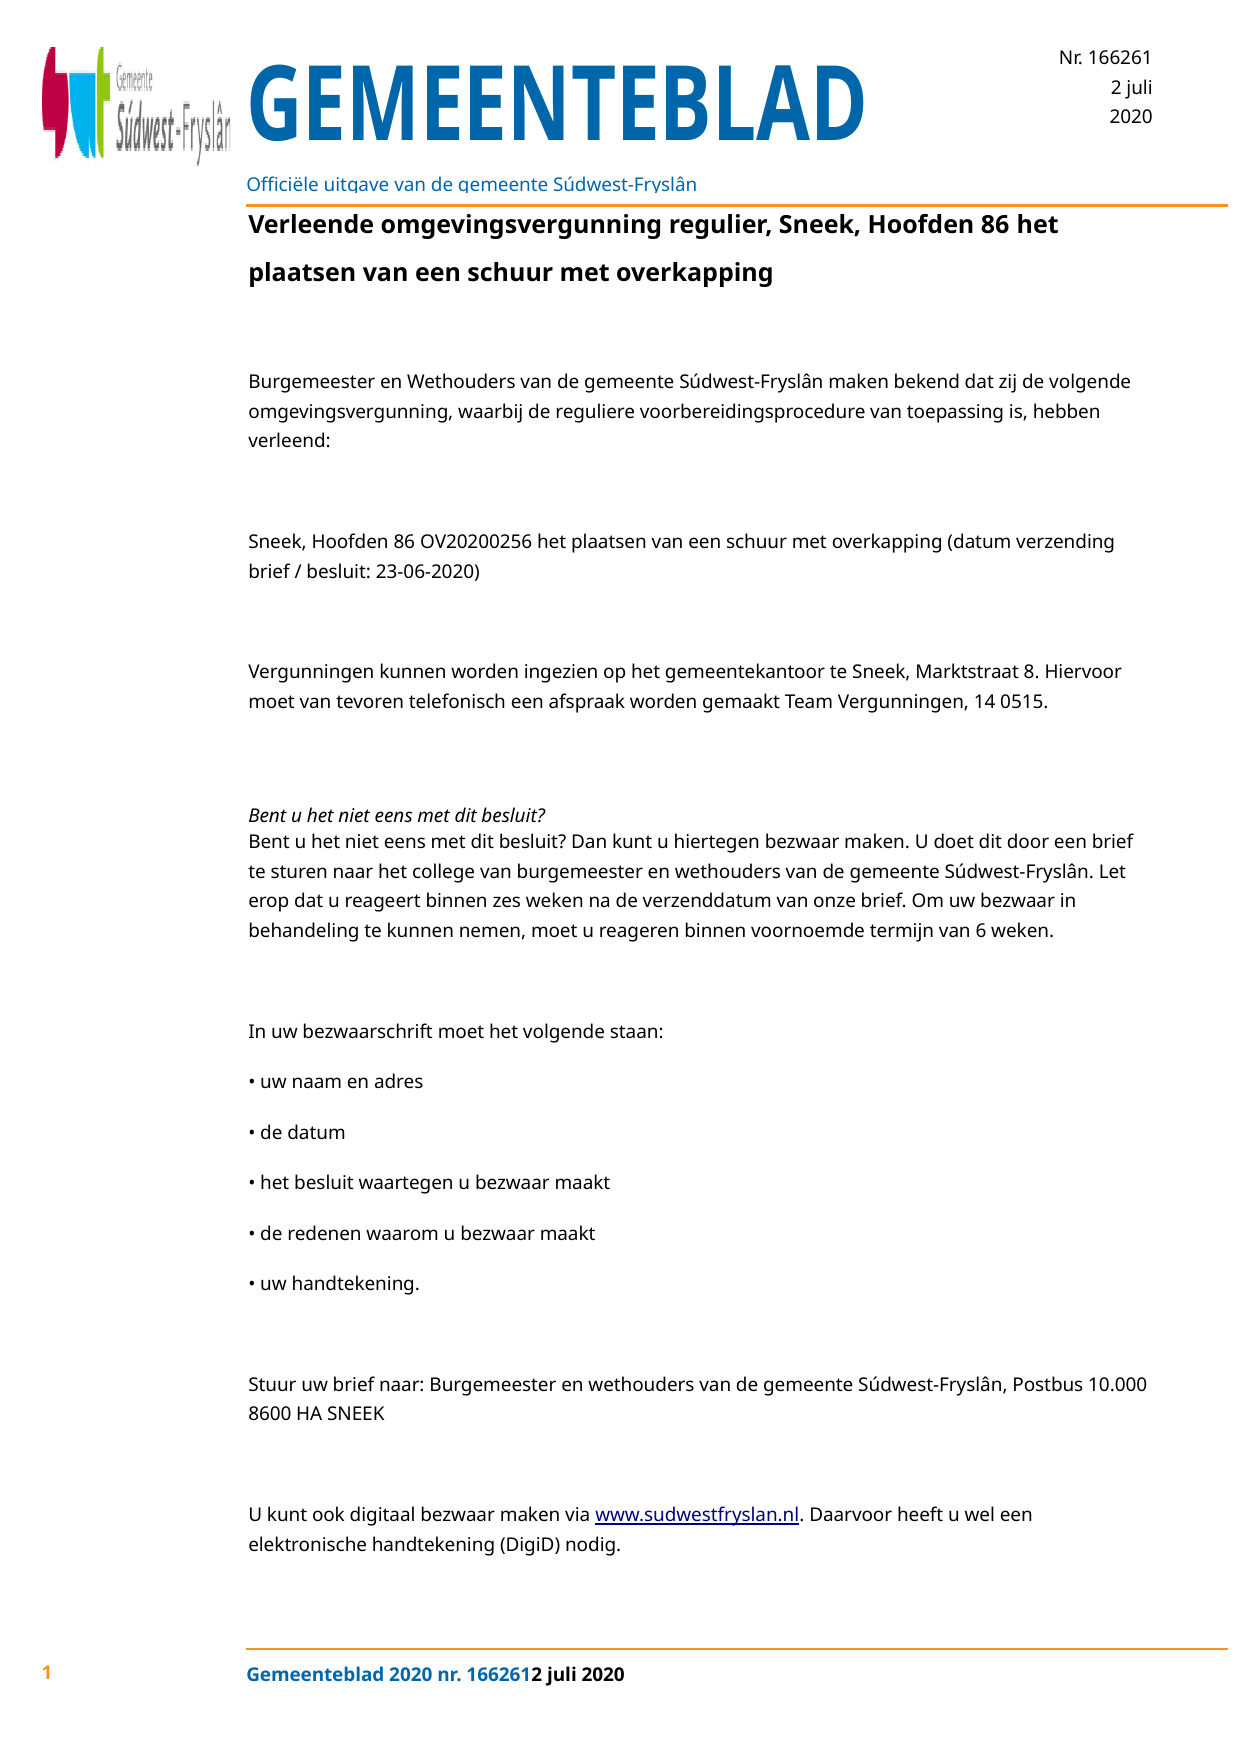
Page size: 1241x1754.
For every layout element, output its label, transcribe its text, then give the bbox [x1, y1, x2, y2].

text In uw bezwaarschrift moet het volgende staan: [248, 1018, 1152, 1044]
text Burgemeester en Wethouders van de gemeente Súdwest-Fryslân maken bekend dat zij de volgende omgevingsvergunning, waarbij de reguliere voorbereidingsprocedure van toepassing is, hebben verleend: [248, 368, 1152, 453]
text • het besluit waartegen u bezwaar maakt [248, 1169, 1152, 1195]
text Bent u het niet eens met dit besluit? [248, 803, 1152, 828]
text • de redenen waarom u bezwaar maakt [248, 1220, 1152, 1245]
text Stuur uw brief naar: Burgemeester en wethouders van de gemeente Súdwest-Fryslân, Postbus 10.000 8600 HA SNEEK [248, 1371, 1152, 1426]
text Verleende omgevingsvergunning regulier, Sneek, Hoofden 86 het plaatsen van een schuur met overkapping [248, 207, 1152, 288]
text • de datum [248, 1119, 1152, 1144]
text • uw handtekening. [248, 1270, 1152, 1296]
text U kunt ook digitaal bezwaar maken via www.sudwestfryslan.nl. Daarvoor heeft u wel een elektronische handtekening (DigiD) nodig. [248, 1501, 1152, 1557]
text Sneek, Hoofden 86 OV20200256 het plaatsen van een schuur met overkapping (datum verzending brief / besluit: 23-06-2020) [248, 528, 1152, 584]
picture [41, 47, 231, 172]
text Bent u het niet eens met dit besluit? Dan kunt u hiertegen bezwaar maken. U doet dit door een brief te sturen naar het college van burgemeester en wethouders van de gemeente Súdwest-Fryslân. Let erop dat u reageert binnen zes weken na de verzenddatum van onze brief. Om uw bezwaar in behandeling te kunnen nemen, moet u reageren binnen voornoemde termijn van 6 weken. [248, 828, 1152, 943]
text • uw naam en adres [248, 1068, 1152, 1094]
text Vergunningen kunnen worden ingezien op het gemeentekantoor te Sneek, Marktstraat 8. Hiervoor moet van tevoren telefonisch een afspraak worden gemaakt Team Vergunningen, 14 0515. [248, 659, 1152, 714]
